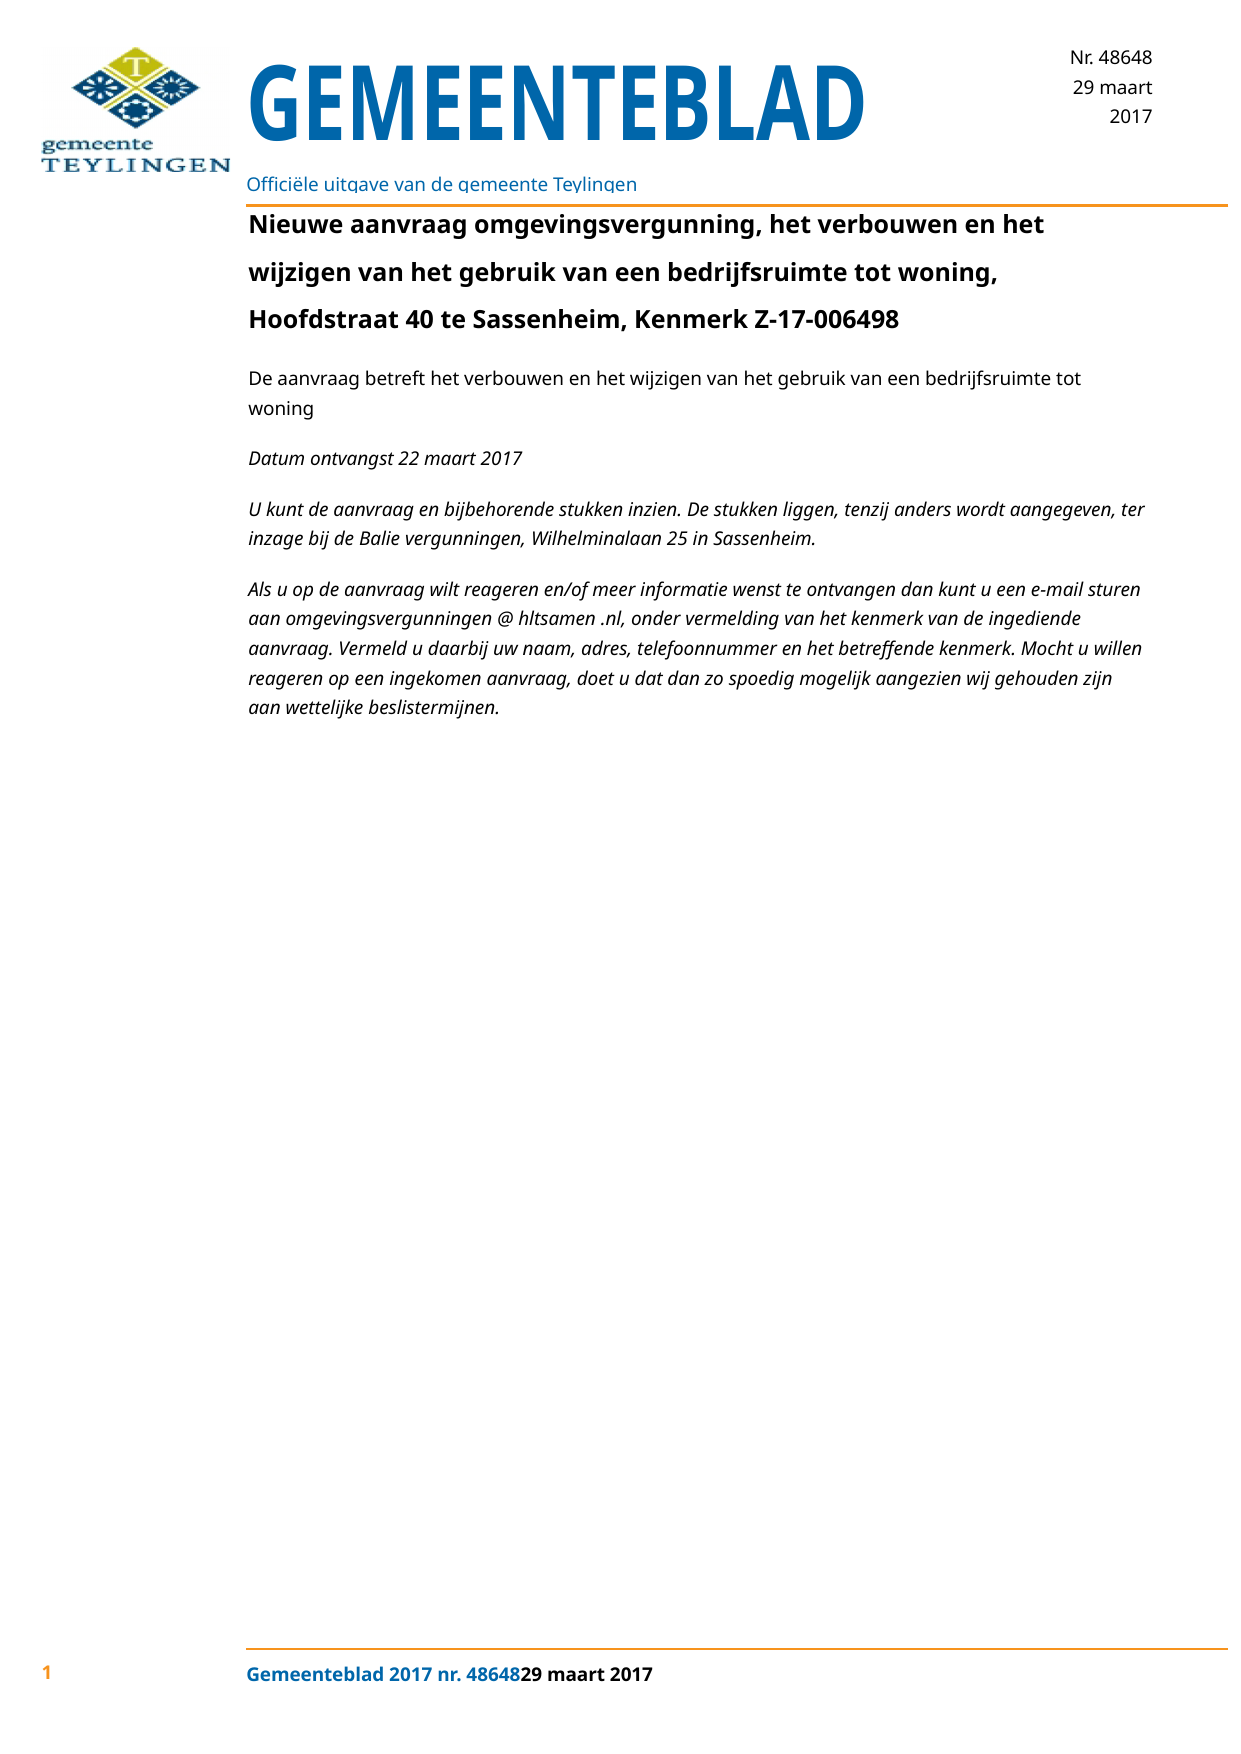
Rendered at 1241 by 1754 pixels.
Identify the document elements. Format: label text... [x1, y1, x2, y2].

text U kunt de aanvraag en bijbehorende stukken inzien. De stukken liggen, tenzij anders wordt aangegeven, ter inzage bij de Balie vergunningen, Wilhelminalaan 25 in Sassenheim. [248, 496, 1152, 551]
text Als u op de aanvraag wilt reageren en/of meer informatie wenst te ontvangen dan kunt u een e-mail sturen aan omgevingsvergunningen @ hltsamen .nl, onder vermelding van het kenmerk van de ingediende aanvraag. Vermeld u daarbij uw naam, adres, telefoonnummer en het betreffende kenmerk. Mocht u willen reageren op een ingekomen aanvraag, doet u dat dan zo spoedig mogelijk aangezien wij gehouden zijn aan wettelijke beslistermijnen. [248, 576, 1152, 720]
text De aanvraag betreft het verbouwen en het wijzigen van het gebruik van een bedrijfsruimte tot woning [248, 366, 1152, 421]
text Datum ontvangst 22 maart 2017 [248, 446, 1152, 471]
text Nieuwe aanvraag omgevingsvergunning, het verbouwen en het wijzigen van het gebruik van een bedrijfsruimte tot woning, Hoofdstraat 40 te Sassenheim, Kenmerk Z-17-006498 [248, 207, 1152, 336]
picture [41, 47, 231, 172]
